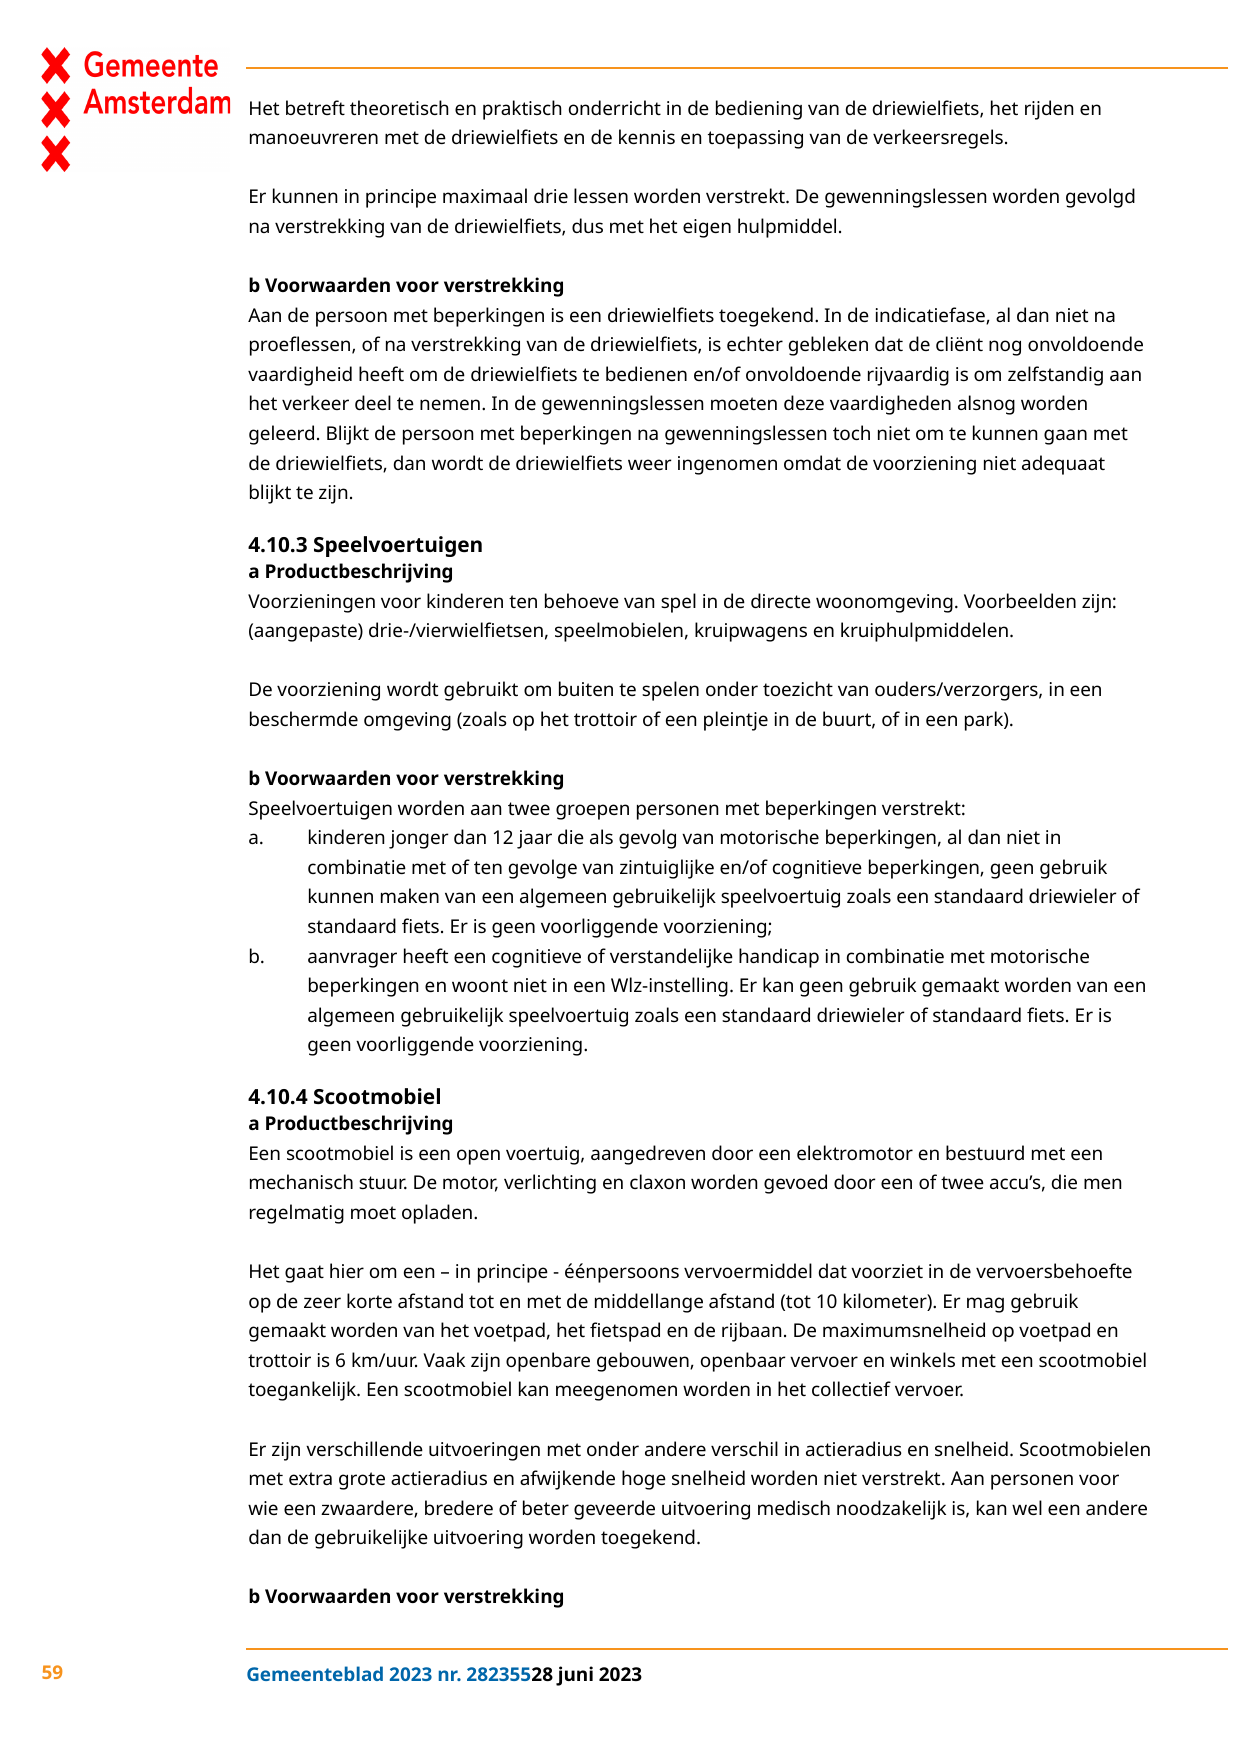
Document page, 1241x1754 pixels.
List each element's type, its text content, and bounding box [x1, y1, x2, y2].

text 4.10.4 Scootmobiel [248, 1082, 1152, 1110]
text a Productbeschrijving [248, 1110, 1152, 1136]
text b Voorwaarden voor verstrekking [248, 272, 1152, 298]
text a Productbeschrijving [248, 558, 1152, 584]
text Het gaat hier om een – in principe - éénpersoons vervoermiddel dat voorziet in de vervoersbehoefte op de zeer korte afstand tot en met de middellange afstand (tot 10 kilometer). Er mag gebruik gemaakt worden van het voetpad, het fietspad en de rijbaan. De maximumsnelheid op voetpad en trottoir is 6 km/uur. Vaak zijn openbare gebouwen, openbaar vervoer en winkels met een scootmobiel toegankelijk. Een scootmobiel kan meegenomen worden in het collectief vervoer. [248, 1258, 1152, 1402]
picture [41, 47, 231, 172]
text b Voorwaarden voor verstrekking [248, 1584, 1152, 1609]
list aanvrager heeft een cognitieve of verstandelijke handicap in combinatie met motorische beperkingen en woont niet in een Wlz-instelling. Er kan geen gebruik gemaakt worden van een algemeen gebruikelijk speelvoertuig zoals een standaard driewieler of standaard fiets. Er is geen voorliggende voorziening. [248, 943, 1152, 1057]
text 4.10.3 Speelvoertuigen [248, 530, 1152, 558]
text Er kunnen in principe maximaal drie lessen worden verstrekt. De gewenningslessen worden gevolgd na verstrekking van de driewielfiets, dus met het eigen hulpmiddel. [248, 183, 1152, 239]
text De voorziening wordt gebruikt om buiten te spelen onder toezicht van ouders/verzorgers, in een beschermde omgeving (zoals op het trottoir of een pleintje in de buurt, of in een park). [248, 677, 1152, 732]
list kinderen jonger dan 12 jaar die als gevolg van motorische beperkingen, al dan niet in combinatie met of ten gevolge van zintuiglijke en/of cognitieve beperkingen, geen gebruik kunnen maken van een algemeen gebruikelijk speelvoertuig zoals een standaard driewieler of standaard fiets. Er is geen voorliggende voorziening; [248, 824, 1152, 939]
text Voorzieningen voor kinderen ten behoeve van spel in de directe woonomgeving. Voorbeelden zijn: (aangepaste) drie-/vierwielfietsen, speelmobielen, kruipwagens en kruiphulpmiddelen. [248, 588, 1152, 643]
text b Voorwaarden voor verstrekking [248, 765, 1152, 791]
text Het betreft theoretisch en praktisch onderricht in de bediening van de driewielfiets, het rijden en manoeuvreren met de driewielfiets en de kennis en toepassing van de verkeersregels. [248, 95, 1152, 150]
text Er zijn verschillende uitvoeringen met onder andere verschil in actieradius en snelheid. Scootmobielen met extra grote actieradius en afwijkende hoge snelheid worden niet verstrekt. Aan personen voor wie een zwaardere, bredere of beter geveerde uitvoering medisch noodzakelijk is, kan wel een andere dan de gebruikelijke uitvoering worden toegekend. [248, 1436, 1152, 1550]
text Aan de persoon met beperkingen is een driewielfiets toegekend. In de indicatiefase, al dan niet na proeflessen, of na verstrekking van de driewielfiets, is echter gebleken dat de cliënt nog onvoldoende vaardigheid heeft om de driewielfiets te bedienen en/of onvoldoende rijvaardig is om zelfstandig aan het verkeer deel te nemen. In de gewenningslessen moeten deze vaardigheden alsnog worden geleerd. Blijkt de persoon met beperkingen na gewenningslessen toch niet om te kunnen gaan met de driewielfiets, dan wordt de driewielfiets weer ingenomen omdat de voorziening niet adequaat blijkt te zijn. [248, 302, 1152, 505]
text Een scootmobiel is een open voertuig, aangedreven door een elektromotor en bestuurd met een mechanisch stuur. De motor, verlichting en claxon worden gevoed door een of twee accu’s, die men regelmatig moet opladen. [248, 1140, 1152, 1225]
text Speelvoertuigen worden aan twee groepen personen met beperkingen verstrekt: [248, 795, 1152, 821]
